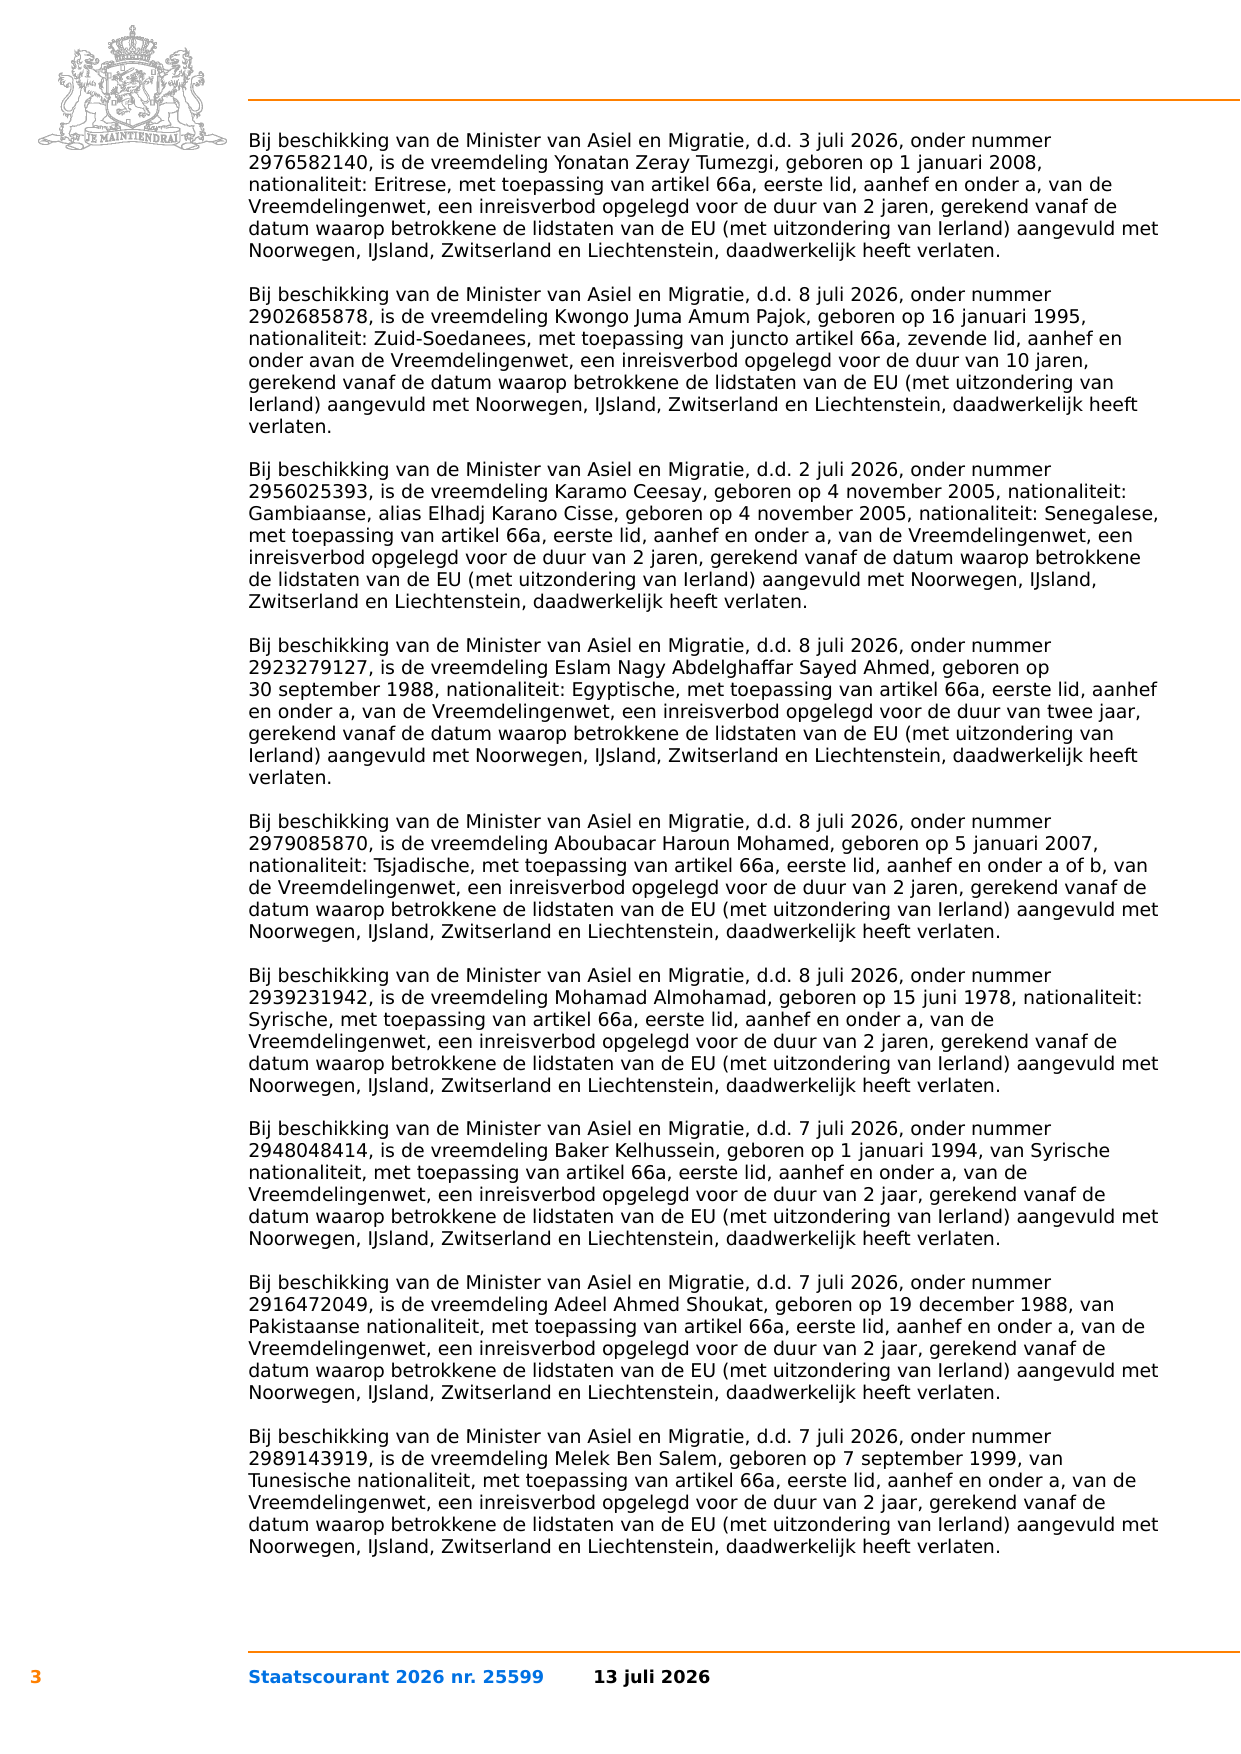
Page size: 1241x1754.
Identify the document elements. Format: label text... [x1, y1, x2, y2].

picture [38, 25, 227, 150]
text Bij beschikking van de Minister van Asiel en Migratie, d.d. 7 juli 2026, onder nummer 2916472049, is de vreemdeling Adeel Ahmed Shoukat, geboren op 19 december 1988, van Pakistaanse nationaliteit, met toepassing van artikel 66a, eerste lid, aanhef en onder a, van de Vreemdelingenwet, een inreisverbod opgelegd voor de duur van 2 jaar, gerekend vanaf de datum waarop betrokkene de lidstaten van de EU (met uitzondering van Ierland) aangevuld met Noorwegen, IJsland, Zwitserland en Liechtenstein, daadwerkelijk heeft verlaten. [248, 1272, 1163, 1404]
text Bij beschikking van de Minister van Asiel en Migratie, d.d. 2 juli 2026, onder nummer 2956025393, is de vreemdeling Karamo Ceesay, geboren op 4 november 2005, nationaliteit: Gambiaanse, alias Elhadj Karano Cisse, geboren op 4 november 2005, nationaliteit: Senegalese, met toepassing van artikel 66a, eerste lid, aanhef en onder a, van de Vreemdelingenwet, een inreisverbod opgelegd voor de duur van 2 jaren, gerekend vanaf de datum waarop betrokkene de lidstaten van de EU (met uitzondering van Ierland) aangevuld met Noorwegen, IJsland, Zwitserland en Liechtenstein, daadwerkelijk heeft verlaten. [248, 459, 1163, 613]
text Bij beschikking van de Minister van Asiel en Migratie, d.d. 7 juli 2026, onder nummer 2989143919, is de vreemdeling Melek Ben Salem, geboren op 7 september 1999, van Tunesische nationaliteit, met toepassing van artikel 66a, eerste lid, aanhef en onder a, van de Vreemdelingenwet, een inreisverbod opgelegd voor de duur van 2 jaar, gerekend vanaf de datum waarop betrokkene de lidstaten van de EU (met uitzondering van Ierland) aangevuld met Noorwegen, IJsland, Zwitserland en Liechtenstein, daadwerkelijk heeft verlaten. [248, 1426, 1163, 1558]
text Bij beschikking van de Minister van Asiel en Migratie, d.d. 8 juli 2026, onder nummer 2939231942, is de vreemdeling Mohamad Almohamad, geboren op 15 juni 1978, nationaliteit: Syrische, met toepassing van artikel 66a, eerste lid, aanhef en onder a, van de Vreemdelingenwet, een inreisverbod opgelegd voor de duur van 2 jaren, gerekend vanaf de datum waarop betrokkene de lidstaten van de EU (met uitzondering van Ierland) aangevuld met Noorwegen, IJsland, Zwitserland en Liechtenstein, daadwerkelijk heeft verlaten. [248, 964, 1163, 1096]
text Bij beschikking van de Minister van Asiel en Migratie, d.d. 8 juli 2026, onder nummer 2923279127, is de vreemdeling Eslam Nagy Abdelghaffar Sayed Ahmed, geboren op 30 september 1988, nationaliteit: Egyptische, met toepassing van artikel 66a, eerste lid, aanhef en onder a, van de Vreemdelingenwet, een inreisverbod opgelegd voor de duur van twee jaar, gerekend vanaf de datum waarop betrokkene de lidstaten van de EU (met uitzondering van Ierland) aangevuld met Noorwegen, IJsland, Zwitserland en Liechtenstein, daadwerkelijk heeft verlaten. [248, 635, 1163, 789]
text Bij beschikking van de Minister van Asiel en Migratie, d.d. 7 juli 2026, onder nummer 2948048414, is de vreemdeling Baker Kelhussein, geboren op 1 januari 1994, van Syrische nationaliteit, met toepassing van artikel 66a, eerste lid, aanhef en onder a, van de Vreemdelingenwet, een inreisverbod opgelegd voor de duur van 2 jaar, gerekend vanaf de datum waarop betrokkene de lidstaten van de EU (met uitzondering van Ierland) aangevuld met Noorwegen, IJsland, Zwitserland en Liechtenstein, daadwerkelijk heeft verlaten. [248, 1118, 1163, 1250]
text Bij beschikking van de Minister van Asiel en Migratie, d.d. 3 juli 2026, onder nummer 2976582140, is de vreemdeling Yonatan Zeray Tumezgi, geboren op 1 januari 2008, nationaliteit: Eritrese, met toepassing van artikel 66a, eerste lid, aanhef en onder a, van de Vreemdelingenwet, een inreisverbod opgelegd voor de duur van 2 jaren, gerekend vanaf de datum waarop betrokkene de lidstaten van de EU (met uitzondering van Ierland) aangevuld met Noorwegen, IJsland, Zwitserland en Liechtenstein, daadwerkelijk heeft verlaten. [248, 130, 1163, 262]
text Bij beschikking van de Minister van Asiel en Migratie, d.d. 8 juli 2026, onder nummer 2979085870, is de vreemdeling Aboubacar Haroun Mohamed, geboren op 5 januari 2007, nationaliteit: Tsjadische, met toepassing van artikel 66a, eerste lid, aanhef en onder a of b, van de Vreemdelingenwet, een inreisverbod opgelegd voor de duur van 2 jaren, gerekend vanaf de datum waarop betrokkene de lidstaten van de EU (met uitzondering van Ierland) aangevuld met Noorwegen, IJsland, Zwitserland en Liechtenstein, daadwerkelijk heeft verlaten. [248, 811, 1163, 943]
text Bij beschikking van de Minister van Asiel en Migratie, d.d. 8 juli 2026, onder nummer 2902685878, is de vreemdeling Kwongo Juma Amum Pajok, geboren op 16 januari 1995, nationaliteit: Zuid-Soedanees, met toepassing van juncto artikel 66a, zevende lid, aanhef en onder avan de Vreemdelingenwet, een inreisverbod opgelegd voor de duur van 10 jaren, gerekend vanaf de datum waarop betrokkene de lidstaten van de EU (met uitzondering van Ierland) aangevuld met Noorwegen, IJsland, Zwitserland en Liechtenstein, daadwerkelijk heeft verlaten. [248, 284, 1163, 437]
